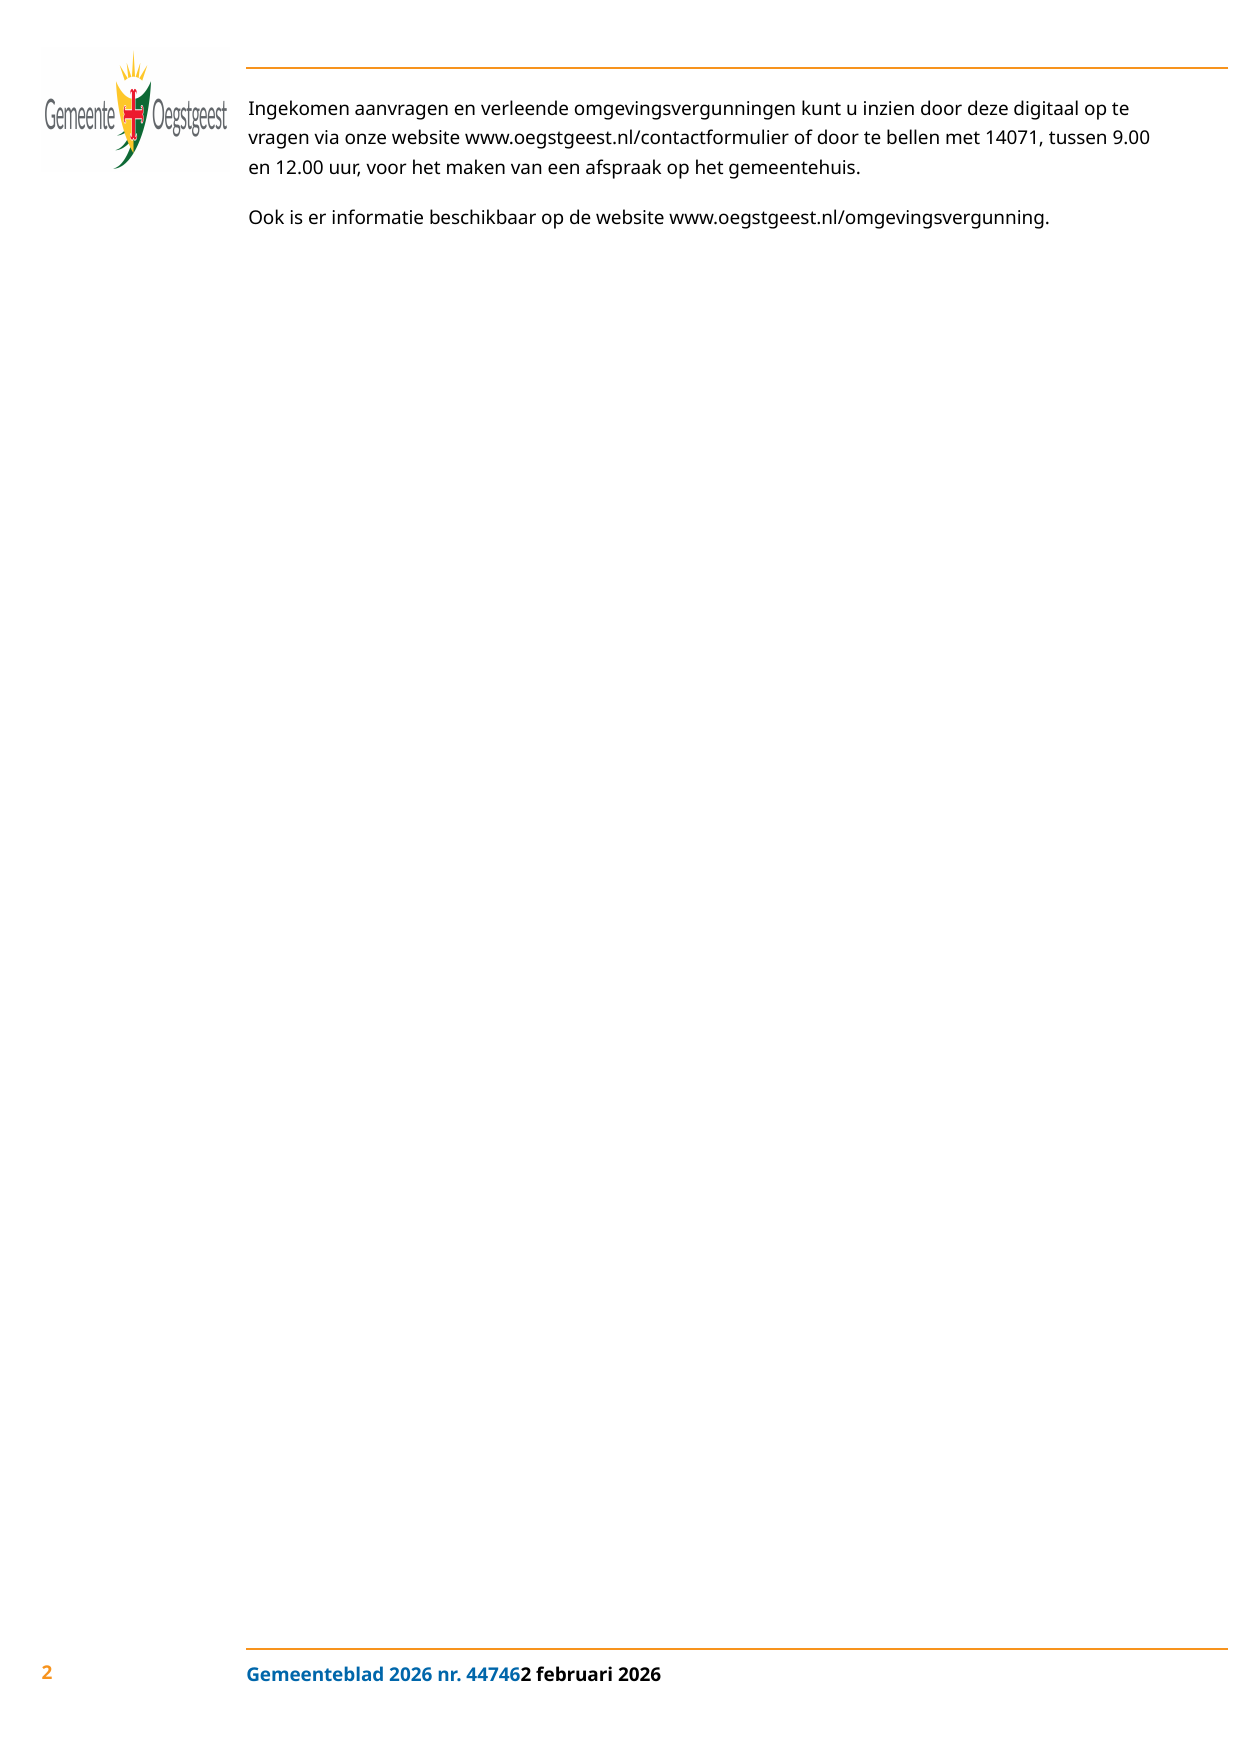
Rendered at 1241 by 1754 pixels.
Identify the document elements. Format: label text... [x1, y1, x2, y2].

text Ingekomen aanvragen en verleende omgevingsvergunningen kunt u inzien door deze digitaal op te vragen via onze website www.oegstgeest.nl/contactformulier of door te bellen met 14071, tussen 9.00 en 12.00 uur, voor het maken van een afspraak op het gemeentehuis. [248, 95, 1152, 180]
picture [41, 47, 231, 172]
text Ook is er informatie beschikbaar op de website www.oegstgeest.nl/omgevingsvergunning. [248, 204, 1152, 230]
